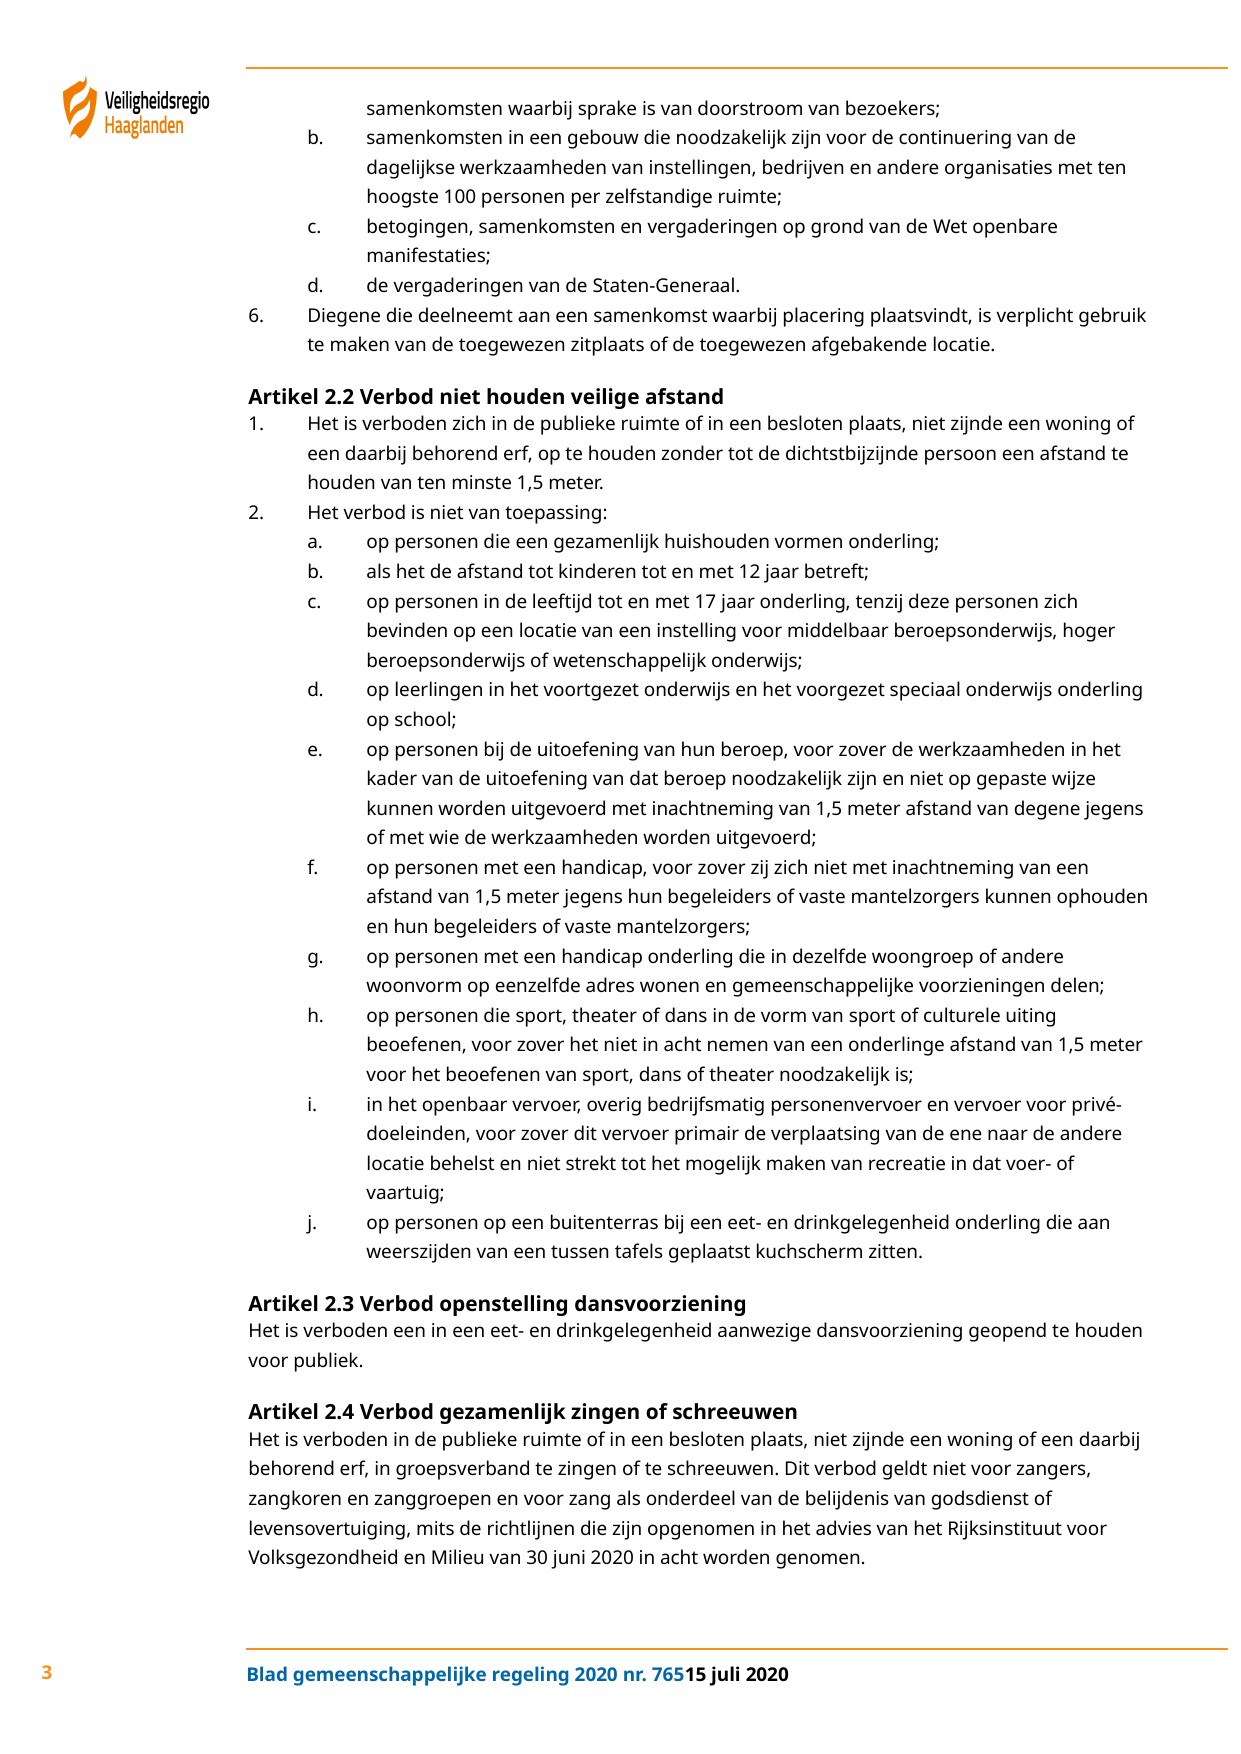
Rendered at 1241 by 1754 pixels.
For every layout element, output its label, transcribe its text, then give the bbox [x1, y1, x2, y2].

list in het openbaar vervoer, overig bedrijfsmatig personenvervoer en vervoer voor privé-doeleinden, voor zover dit vervoer primair de verplaatsing van de ene naar de andere locatie behelst en niet strekt tot het mogelijk maken van recreatie in dat voer- of vaartuig; [307, 1091, 1152, 1205]
list op personen op een buitenterras bij een eet- en drinkgelegenheid onderling die aan weerszijden van een tussen tafels geplaatst kuchscherm zitten. [307, 1209, 1152, 1264]
list Diegene die deelneemt aan een samenkomst waarbij placering plaatsvindt, is verplicht gebruik te maken van de toegewezen zitplaats of de toegewezen afgebakende locatie. [248, 302, 1152, 357]
text Het is verboden een in een eet- en drinkgelegenheid aanwezige dansvoorziening geopend te houden voor publiek. [248, 1317, 1152, 1373]
list op personen met een handicap, voor zover zij zich niet met inachtneming van een afstand van 1,5 meter jegens hun begeleiders of vaste mantelzorgers kunnen ophouden en hun begeleiders of vaste mantelzorgers; [307, 854, 1152, 939]
list op leerlingen in het voortgezet onderwijs en het voorgezet speciaal onderwijs onderling op school; [307, 677, 1152, 732]
text Artikel 2.4 Verbod gezamenlijk zingen of schreeuwen [248, 1397, 1152, 1426]
list de vergaderingen van de Staten-Generaal. [307, 272, 1152, 298]
list Het verbod is niet van toepassing: [248, 499, 1152, 525]
list op personen in de leeftijd tot en met 17 jaar onderling, tenzij deze personen zich bevinden op een locatie van een instelling voor middelbaar beroepsonderwijs, hoger beroepsonderwijs of wetenschappelijk onderwijs; [307, 588, 1152, 673]
list op personen die een gezamenlijk huishouden vormen onderling; [307, 529, 1152, 554]
list op personen die sport, theater of dans in de vorm van sport of culturele uiting beoefenen, voor zover het niet in acht nemen van een onderlinge afstand van 1,5 meter voor het beoefenen van sport, dans of theater noodzakelijk is; [307, 1002, 1152, 1087]
list betogingen, samenkomsten en vergaderingen op grond van de Wet openbare manifestaties; [307, 213, 1152, 268]
list samenkomsten in een gebouw die noodzakelijk zijn voor de continuering van de dagelijkse werkzaamheden van instellingen, bedrijven en andere organisaties met ten hoogste 100 personen per zelfstandige ruimte; [307, 124, 1152, 209]
list als het de afstand tot kinderen tot en met 12 jaar betreft; [307, 558, 1152, 584]
text Artikel 2.3 Verbod openstelling dansvoorziening [248, 1289, 1152, 1317]
text Artikel 2.2 Verbod niet houden veilige afstand [248, 382, 1152, 410]
list Het is verboden zich in de publieke ruimte of in een besloten plaats, niet zijnde een woning of een daarbij behorend erf, op te houden zonder tot de dichtstbijzijnde persoon een afstand te houden van ten minste 1,5 meter. [248, 410, 1152, 495]
list op personen met een handicap onderling die in dezelfde woongroep of andere woonvorm op eenzelfde adres wonen en gemeenschappelijke voorzieningen delen; [307, 943, 1152, 998]
text Het is verboden in de publieke ruimte of in een besloten plaats, niet zijnde een woning of een daarbij behorend erf, in groepsverband te zingen of te schreeuwen. Dit verbod geldt niet voor zangers, zangkoren en zanggroepen en voor zang als onderdeel van de belijdenis van godsdienst of levensovertuiging, mits de richtlijnen die zijn opgenomen in het advies van het Rijksinstituut voor Volksgezondheid en Milieu van 30 juni 2020 in acht worden genomen. [248, 1426, 1152, 1570]
picture [41, 47, 231, 172]
list samenkomsten waarbij sprake is van doorstroom van bezoekers; [307, 95, 1152, 121]
list op personen bij de uitoefening van hun beroep, voor zover de werkzaamheden in het kader van de uitoefening van dat beroep noodzakelijk zijn en niet op gepaste wijze kunnen worden uitgevoerd met inachtneming van 1,5 meter afstand van degene jegens of met wie de werkzaamheden worden uitgevoerd; [307, 736, 1152, 850]
